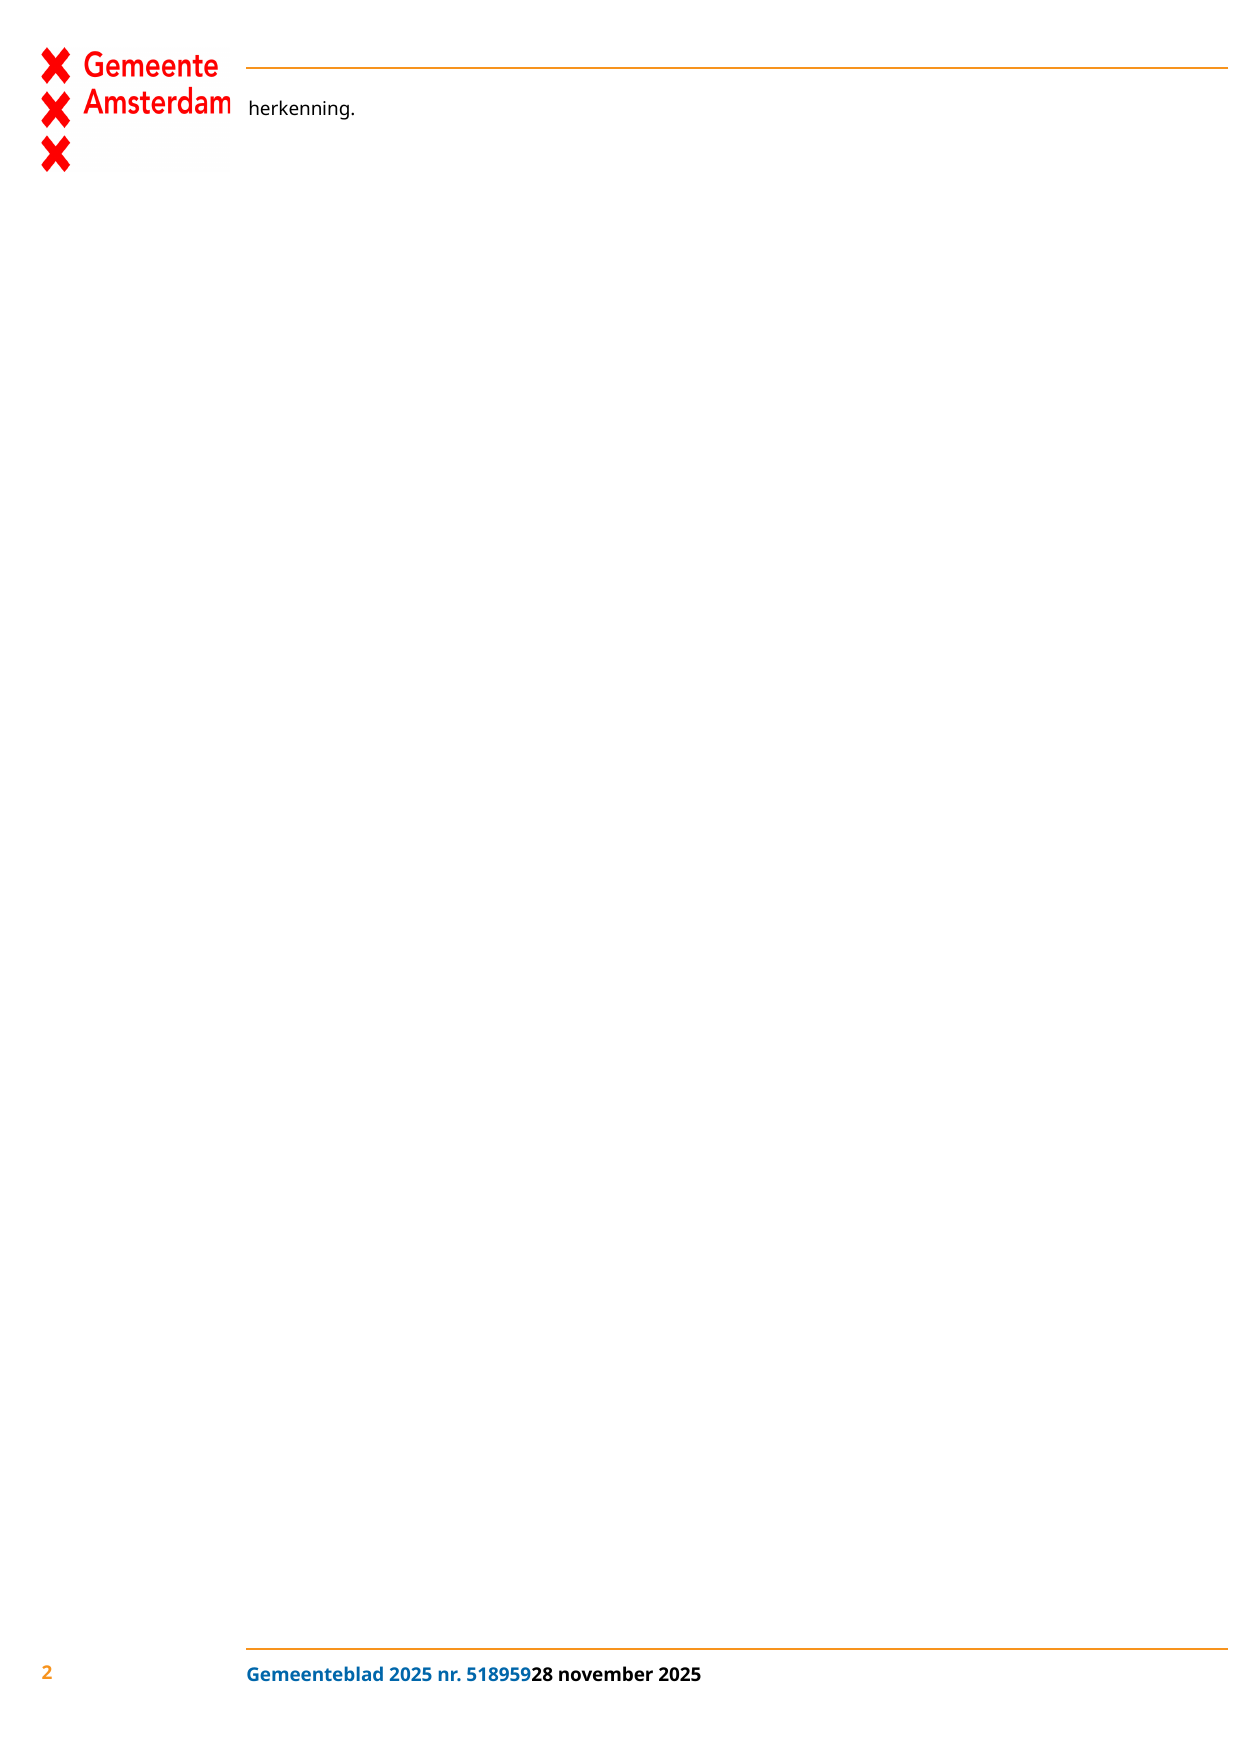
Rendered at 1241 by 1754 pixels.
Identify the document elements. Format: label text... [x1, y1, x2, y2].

picture [41, 47, 231, 172]
text herkenning. [248, 95, 1152, 121]
